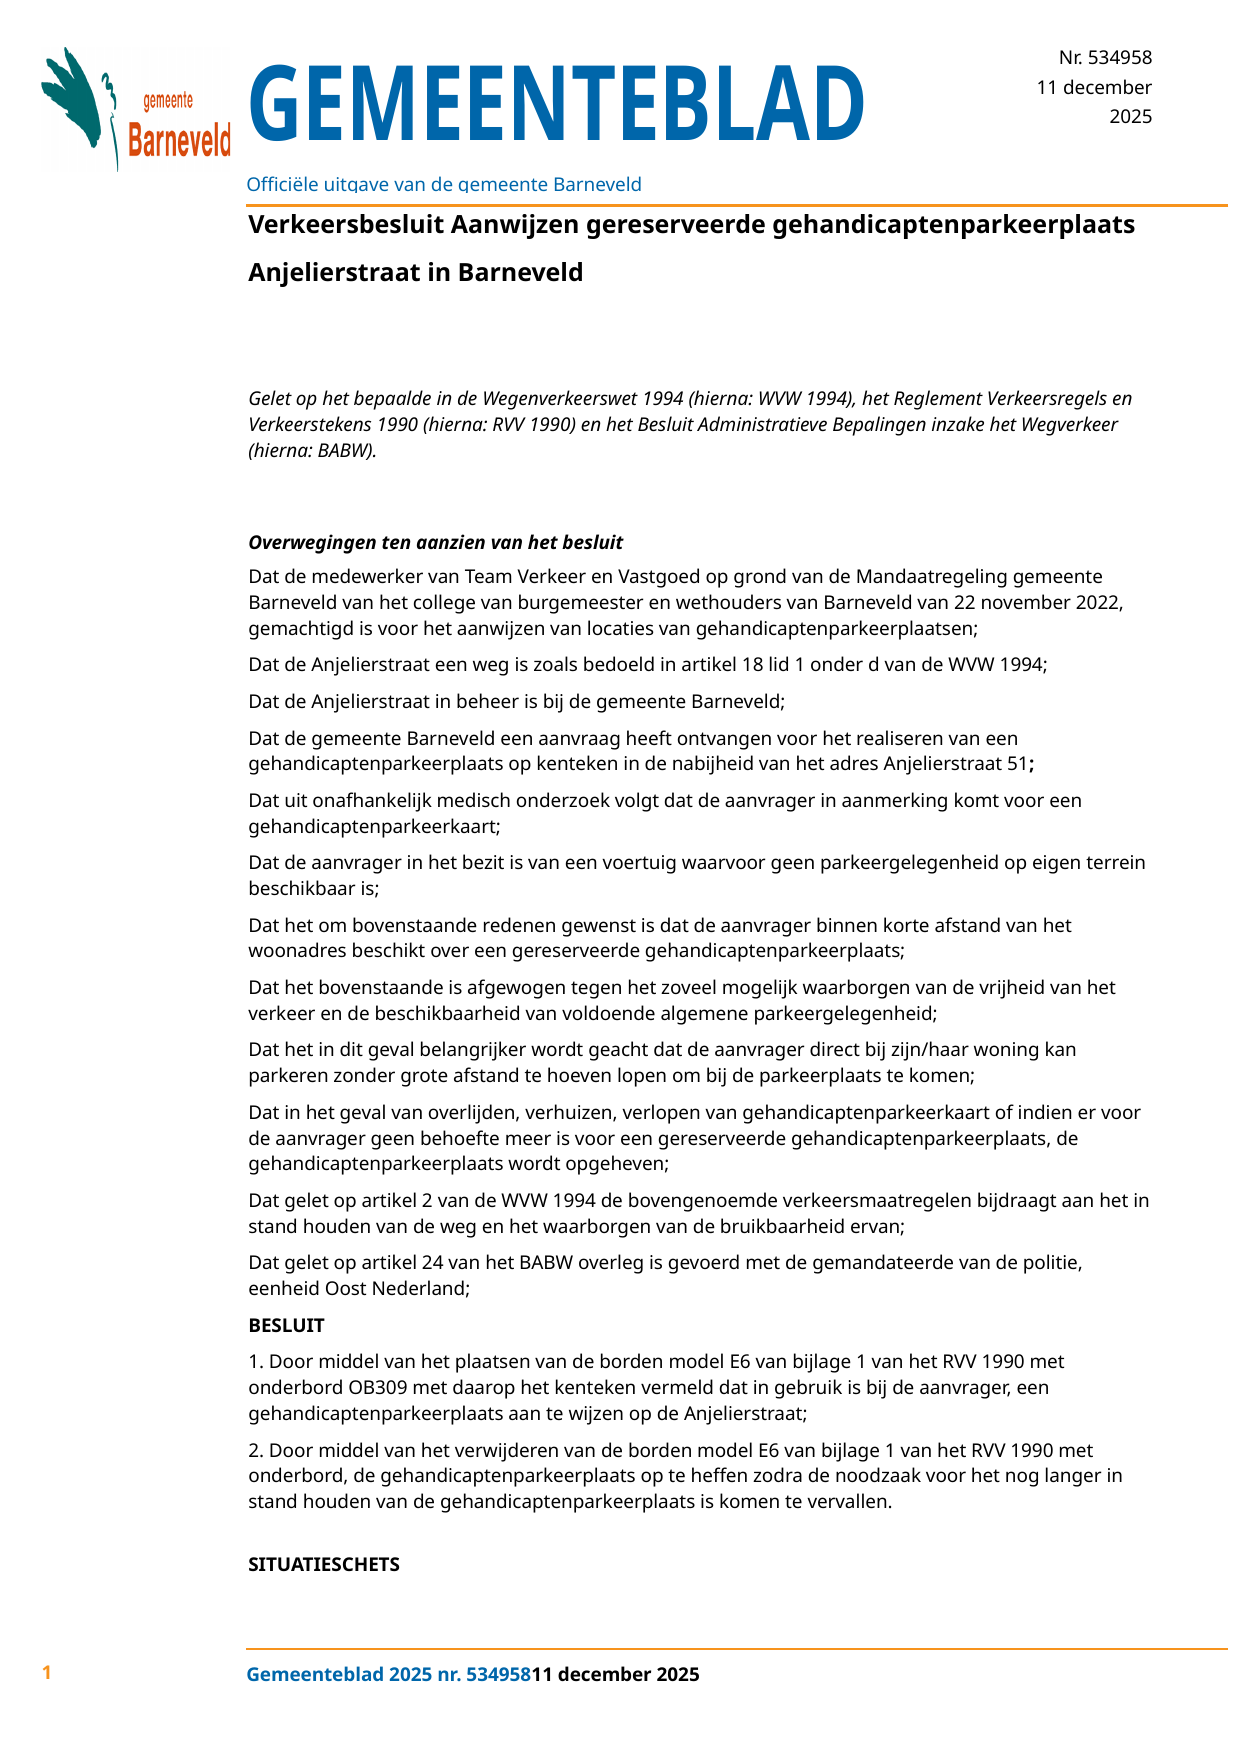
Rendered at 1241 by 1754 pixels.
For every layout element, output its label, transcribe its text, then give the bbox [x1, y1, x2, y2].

text Dat het bovenstaande is afgewogen tegen het zoveel mogelijk waarborgen van de vrijheid van het verkeer en de beschikbaarheid van voldoende algemene parkeergelegenheid; [248, 974, 1152, 1026]
text Dat het om bovenstaande redenen gewenst is dat de aanvrager binnen korte afstand van het woonadres beschikt over een gereserveerde gehandicaptenparkeerplaats; [248, 912, 1152, 963]
picture [41, 47, 231, 172]
text 2. Door middel van het verwijderen van de borden model E6 van bijlage 1 van het RVV 1990 met onderbord, de gehandicaptenparkeerplaats op te heffen zodra de noodzaak voor het nog langer in stand houden van de gehandicaptenparkeerplaats is komen te vervallen. [248, 1437, 1152, 1514]
text Dat uit onafhankelijk medisch onderzoek volgt dat de aanvrager in aanmerking komt voor een gehandicaptenparkeerkaart; [248, 787, 1152, 838]
text SITUATIESCHETS [248, 1551, 1152, 1577]
text 1. Door middel van het plaatsen van de borden model E6 van bijlage 1 van het RVV 1990 met onderbord OB309 met daarop het kenteken vermeld dat in gebruik is bij de aanvrager, een gehandicaptenparkeerplaats aan te wijzen op de Anjelierstraat; [248, 1349, 1152, 1426]
text Dat gelet op artikel 24 van het BABW overleg is gevoerd met de gemandateerde van de politie, eenheid Oost Nederland; [248, 1249, 1152, 1301]
text Dat in het geval van overlijden, verhuizen, verlopen van gehandicaptenparkeerkaart of indien er voor de aanvrager geen behoefte meer is voor een gereserveerde gehandicaptenparkeerplaats, de gehandicaptenparkeerplaats wordt opgeheven; [248, 1099, 1152, 1176]
text BESLUIT [248, 1312, 1152, 1338]
text Dat gelet op artikel 2 van de WVW 1994 de bovengenoemde verkeersmaatregelen bijdraagt aan het in stand houden van de weg en het waarborgen van de bruikbaarheid ervan; [248, 1187, 1152, 1239]
text Verkeersbesluit Aanwijzen gereserveerde gehandicaptenparkeerplaats Anjelierstraat in Barneveld [248, 207, 1152, 288]
text Dat de gemeente Barneveld een aanvraag heeft ontvangen voor het realiseren van een gehandicaptenparkeerplaats op kenteken in de nabijheid van het adres Anjelierstraat 51; [248, 725, 1152, 776]
text Dat het in dit geval belangrijker wordt geacht dat de aanvrager direct bij zijn/haar woning kan parkeren zonder grote afstand te hoeven lopen om bij de parkeerplaats te komen; [248, 1037, 1152, 1088]
text Overwegingen ten aanzien van het besluit [248, 529, 1152, 555]
text Dat de medewerker van Team Verkeer en Vastgoed op grond van de Mandaatregeling gemeente Barneveld van het college van burgemeester en wethouders van Barneveld van 22 november 2022, gemachtigd is voor het aanwijzen van locaties van gehandicaptenparkeerplaatsen; [248, 563, 1152, 640]
text Dat de Anjelierstraat in beheer is bij de gemeente Barneveld; [248, 688, 1152, 714]
text Dat de Anjelierstraat een weg is zoals bedoeld in artikel 18 lid 1 onder d van de WVW 1994; [248, 651, 1152, 677]
text Dat de aanvrager in het bezit is van een voertuig waarvoor geen parkeergelegenheid op eigen terrein beschikbaar is; [248, 849, 1152, 901]
text Gelet op het bepaalde in de Wegenverkeerswet 1994 (hierna: WVW 1994), het Reglement Verkeersregels en Verkeerstekens 1990 (hierna: RVV 1990) en het Besluit Administratieve Bepalingen inzake het Wegverkeer (hierna: BABW). [248, 386, 1152, 463]
